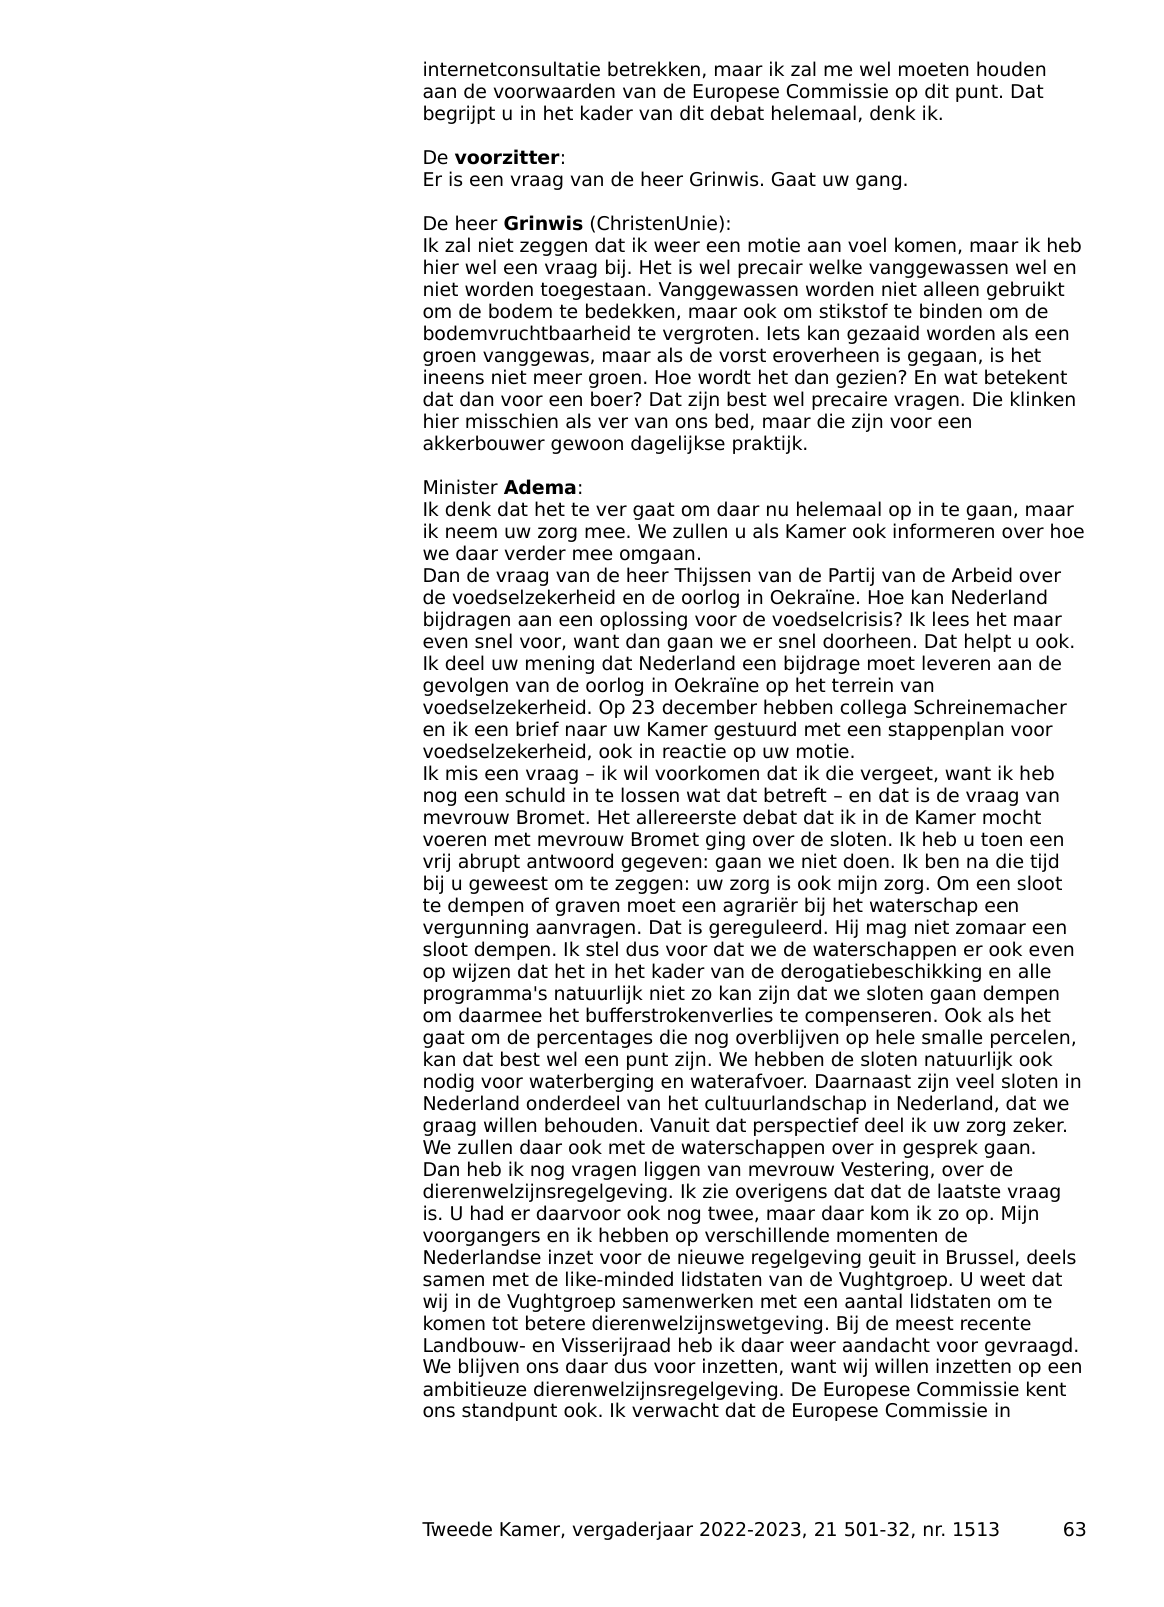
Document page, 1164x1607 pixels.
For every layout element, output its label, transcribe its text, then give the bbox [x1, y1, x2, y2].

text Ik mis een vraag – ik wil voorkomen dat ik die vergeet, want ik heb nog een schuld in te lossen wat dat betreft – en dat is de vraag van mevrouw Bromet. Het allereerste debat dat ik in de Kamer mocht voeren met mevrouw Bromet ging over de sloten. Ik heb u toen een vrij abrupt antwoord gegeven: gaan we niet doen. Ik ben na die tijd bij u geweest om te zeggen: uw zorg is ook mijn zorg. Om een sloot te dempen of graven moet een agrariër bij het waterschap een vergunning aanvragen. Dat is gereguleerd. Hij mag niet zomaar een sloot dempen. Ik stel dus voor dat we de waterschappen er ook even op wijzen dat het in het kader van de derogatiebeschikking en alle programma's natuurlijk niet zo kan zijn dat we sloten gaan dempen om daarmee het bufferstrokenverlies te compenseren. Ook als het gaat om de percentages die nog overblijven op hele smalle percelen, kan dat best wel een punt zijn. We hebben de sloten natuurlijk ook nodig voor waterberging en waterafvoer. Daarnaast zijn veel sloten in Nederland onderdeel van het cultuurlandschap in Nederland, dat we graag willen behouden. Vanuit dat perspectief deel ik uw zorg zeker. We zullen daar ook met de waterschappen over in gesprek gaan. [422, 763, 1087, 1159]
text De voorzitter: [422, 147, 1087, 169]
text Ik denk dat het te ver gaat om daar nu helemaal op in te gaan, maar ik neem uw zorg mee. We zullen u als Kamer ook informeren over hoe we daar verder mee omgaan. [422, 499, 1087, 565]
text Dan de vraag van de heer Thijssen van de Partij van de Arbeid over de voedselzekerheid en de oorlog in Oekraïne. Hoe kan Nederland bijdragen aan een oplossing voor de voedselcrisis? Ik lees het maar even snel voor, want dan gaan we er snel doorheen. Dat helpt u ook. Ik deel uw mening dat Nederland een bijdrage moet leveren aan de gevolgen van de oorlog in Oekraïne op het terrein van voedselzekerheid. Op 23 december hebben collega Schreinemacher en ik een brief naar uw Kamer gestuurd met een stappenplan voor voedselzekerheid, ook in reactie op uw motie. [422, 565, 1087, 763]
text internetconsultatie betrekken, maar ik zal me wel moeten houden aan de voorwaarden van de Europese Commissie op dit punt. Dat begrijpt u in het kader van dit debat helemaal, denk ik. [422, 59, 1087, 125]
text Er is een vraag van de heer Grinwis. Gaat uw gang. [422, 169, 1087, 191]
text De heer Grinwis (ChristenUnie): [422, 213, 1087, 235]
text Dan heb ik nog vragen liggen van mevrouw Vestering, over de dierenwelzijnsregelgeving. Ik zie overigens dat dat de laatste vraag is. U had er daarvoor ook nog twee, maar daar kom ik zo op. Mijn voorgangers en ik hebben op verschillende momenten de Nederlandse inzet voor de nieuwe regelgeving geuit in Brussel, deels samen met de like-minded lidstaten van de Vughtgroep. U weet dat wij in de Vughtgroep samenwerken met een aantal lidstaten om te komen tot betere dierenwelzijnswetgeving. Bij de meest recente Landbouw- en Visserijraad heb ik daar weer aandacht voor gevraagd. We blijven ons daar dus voor inzetten, want wij willen inzetten op een ambitieuze dierenwelzijnsregelgeving. De Europese Commissie kent ons standpunt ook. Ik verwacht dat de Europese Commissie in [422, 1159, 1087, 1422]
text Minister Adema: [422, 477, 1087, 499]
text Ik zal niet zeggen dat ik weer een motie aan voel komen, maar ik heb hier wel een vraag bij. Het is wel precair welke vanggewassen wel en niet worden toegestaan. Vanggewassen worden niet alleen gebruikt om de bodem te bedekken, maar ook om stikstof te binden om de bodemvruchtbaarheid te vergroten. Iets kan gezaaid worden als een groen vanggewas, maar als de vorst eroverheen is gegaan, is het ineens niet meer groen. Hoe wordt het dan gezien? En wat betekent dat dan voor een boer? Dat zijn best wel precaire vragen. Die klinken hier misschien als ver van ons bed, maar die zijn voor een akkerbouwer gewoon dagelijkse praktijk. [422, 235, 1087, 455]
